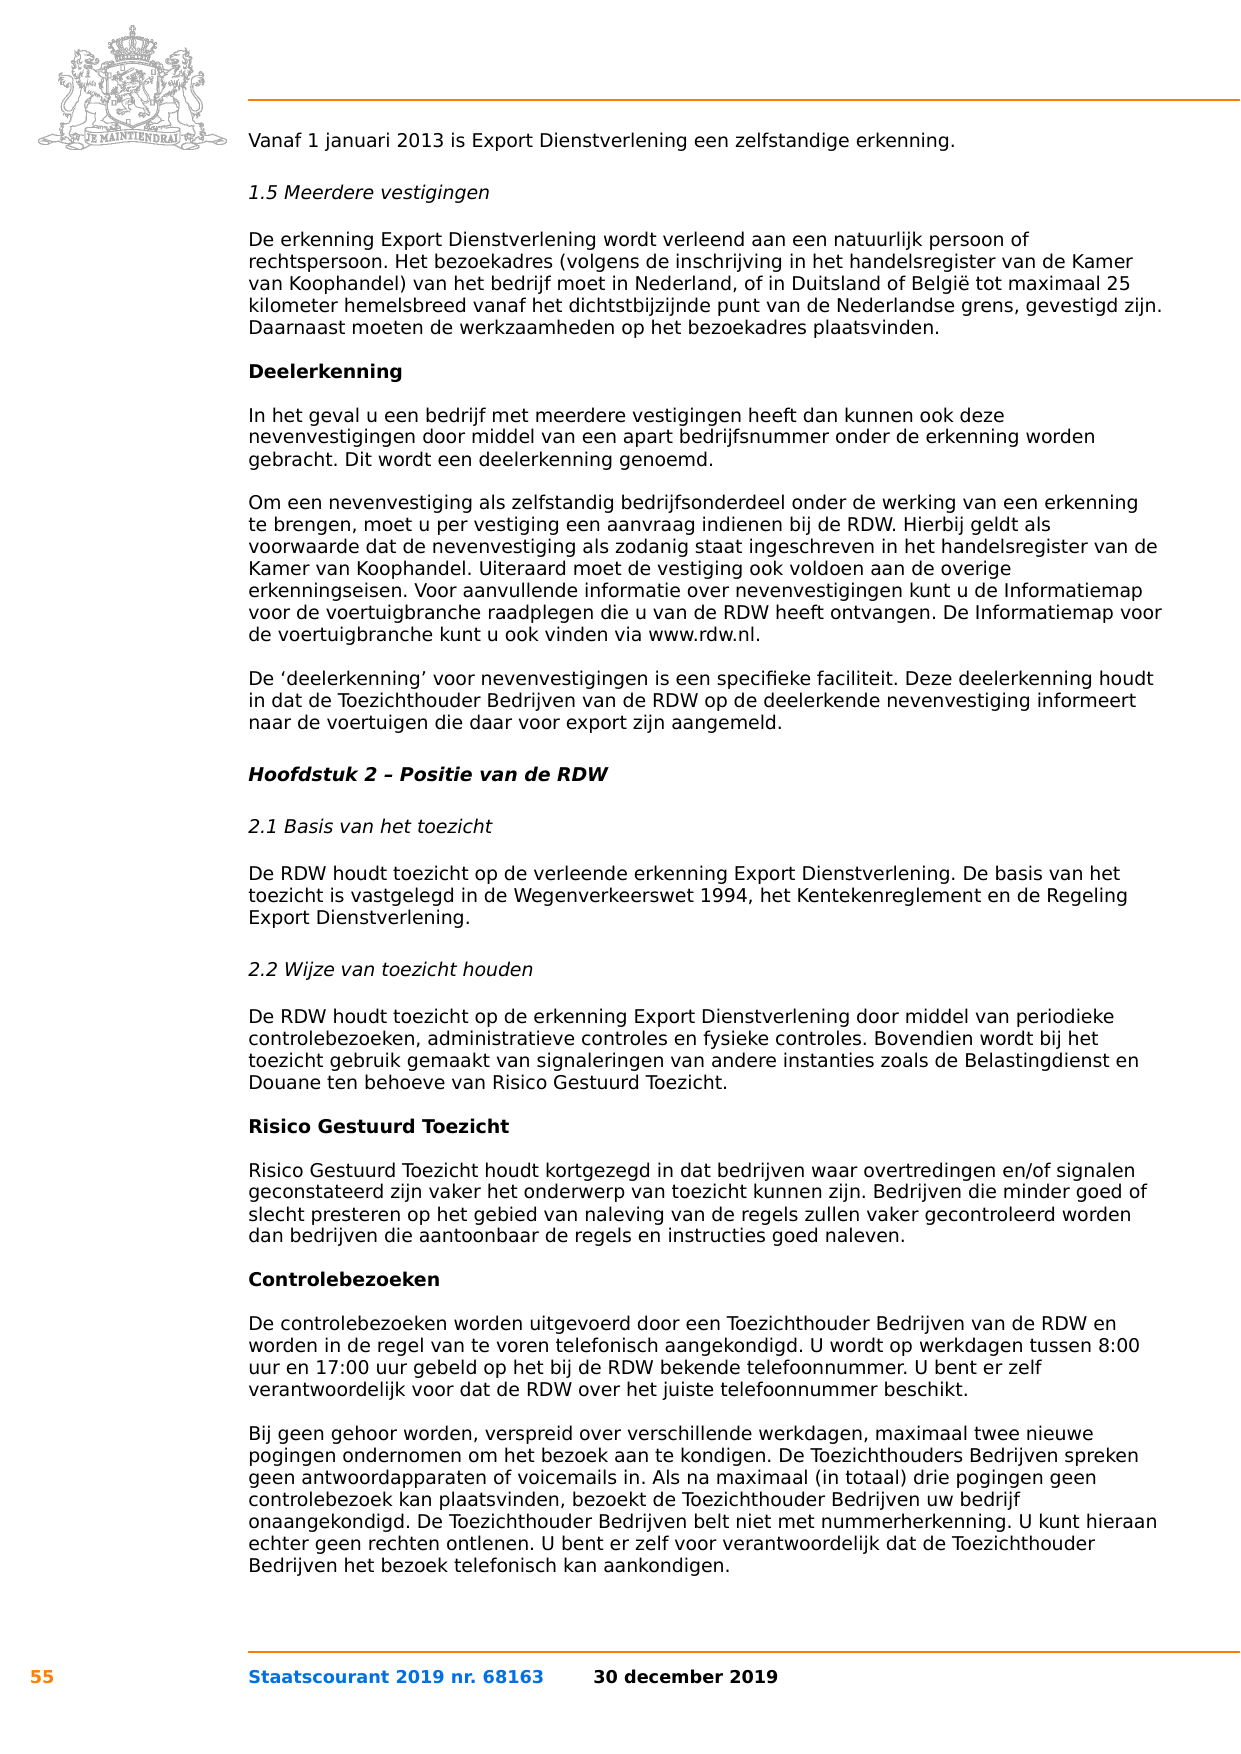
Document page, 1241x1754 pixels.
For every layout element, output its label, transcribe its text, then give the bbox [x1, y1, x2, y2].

text De RDW houdt toezicht op de verleende erkenning Export Dienstverlening. De basis van het toezicht is vastgelegd in de Wegenverkeerswet 1994, het Kentekenreglement en de Regeling Export Dienstverlening. [248, 863, 1163, 929]
text Risico Gestuurd Toezicht houdt kortgezegd in dat bedrijven waar overtredingen en/of signalen geconstateerd zijn vaker het onderwerp van toezicht kunnen zijn. Bedrijven die minder goed of slecht presteren op het gebied van naleving van de regels zullen vaker gecontroleerd worden dan bedrijven die aantoonbaar de regels en instructies goed naleven. [248, 1159, 1163, 1247]
subtitle Hoofdstuk 2 – Positie van de RDW [248, 764, 1163, 786]
text De ‘deelerkenning’ voor nevenvestigingen is een specifieke faciliteit. Deze deelerkenning houdt in dat de Toezichthouder Bedrijven van de RDW op de deelerkende nevenvestiging informeert naar de voertuigen die daar voor export zijn aangemeld. [248, 668, 1163, 734]
subtitle 2.1 Basis van het toezicht [248, 816, 1163, 838]
subtitle Deelerkenning [248, 361, 1163, 383]
text De erkenning Export Dienstverlening wordt verleend aan een natuurlijk persoon of rechtspersoon. Het bezoekadres (volgens de inschrijving in het handelsregister van de Kamer van Koophandel) van het bedrijf moet in Nederland, of in Duitsland of België tot maximaal 25 kilometer hemelsbreed vanaf het dichtstbijzijnde punt van de Nederlandse grens, gevestigd zijn. Daarnaast moeten de werkzaamheden op het bezoekadres plaatsvinden. [248, 229, 1163, 339]
subtitle Controlebezoeken [248, 1269, 1163, 1291]
text Vanaf 1 januari 2013 is Export Dienstverlening een zelfstandige erkenning. [248, 130, 1163, 152]
picture [38, 25, 227, 150]
text In het geval u een bedrijf met meerdere vestigingen heeft dan kunnen ook deze nevenvestigingen door middel van een apart bedrijfsnummer onder de erkenning worden gebracht. Dit wordt een deelerkenning genoemd. [248, 404, 1163, 470]
subtitle Risico Gestuurd Toezicht [248, 1116, 1163, 1138]
text Om een nevenvestiging als zelfstandig bedrijfsonderdeel onder de werking van een erkenning te brengen, moet u per vestiging een aanvraag indienen bij de RDW. Hierbij geldt als voorwaarde dat de nevenvestiging als zodanig staat ingeschreven in het handelsregister van de Kamer van Koophandel. Uiteraard moet de vestiging ook voldoen aan de overige erkenningseisen. Voor aanvullende informatie over nevenvestigingen kunt u de Informatiemap voor de voertuigbranche raadplegen die u van de RDW heeft ontvangen. De Informatiemap voor de voertuigbranche kunt u ook vinden via www.rdw.nl. [248, 492, 1163, 646]
text Bij geen gehoor worden, verspreid over verschillende werkdagen, maximaal twee nieuwe pogingen ondernomen om het bezoek aan te kondigen. De Toezichthouders Bedrijven spreken geen antwoordapparaten of voicemails in. Als na maximaal (in totaal) drie pogingen geen controlebezoek kan plaatsvinden, bezoekt de Toezichthouder Bedrijven uw bedrijf onaangekondigd. De Toezichthouder Bedrijven belt niet met nummerherkenning. U kunt hieraan echter geen rechten ontlenen. U bent er zelf voor verantwoordelijk dat de Toezichthouder Bedrijven het bezoek telefonisch kan aankondigen. [248, 1423, 1163, 1577]
text De RDW houdt toezicht op de erkenning Export Dienstverlening door middel van periodieke controlebezoeken, administratieve controles en fysieke controles. Bovendien wordt bij het toezicht gebruik gemaakt van signaleringen van andere instanties zoals de Belastingdienst en Douane ten behoeve van Risico Gestuurd Toezicht. [248, 1006, 1163, 1094]
subtitle 1.5 Meerdere vestigingen [248, 182, 1163, 204]
subtitle 2.2 Wijze van toezicht houden [248, 959, 1163, 981]
text De controlebezoeken worden uitgevoerd door een Toezichthouder Bedrijven van de RDW en worden in de regel van te voren telefonisch aangekondigd. U wordt op werkdagen tussen 8:00 uur en 17:00 uur gebeld op het bij de RDW bekende telefoonnummer. U bent er zelf verantwoordelijk voor dat de RDW over het juiste telefoonnummer beschikt. [248, 1313, 1163, 1401]
